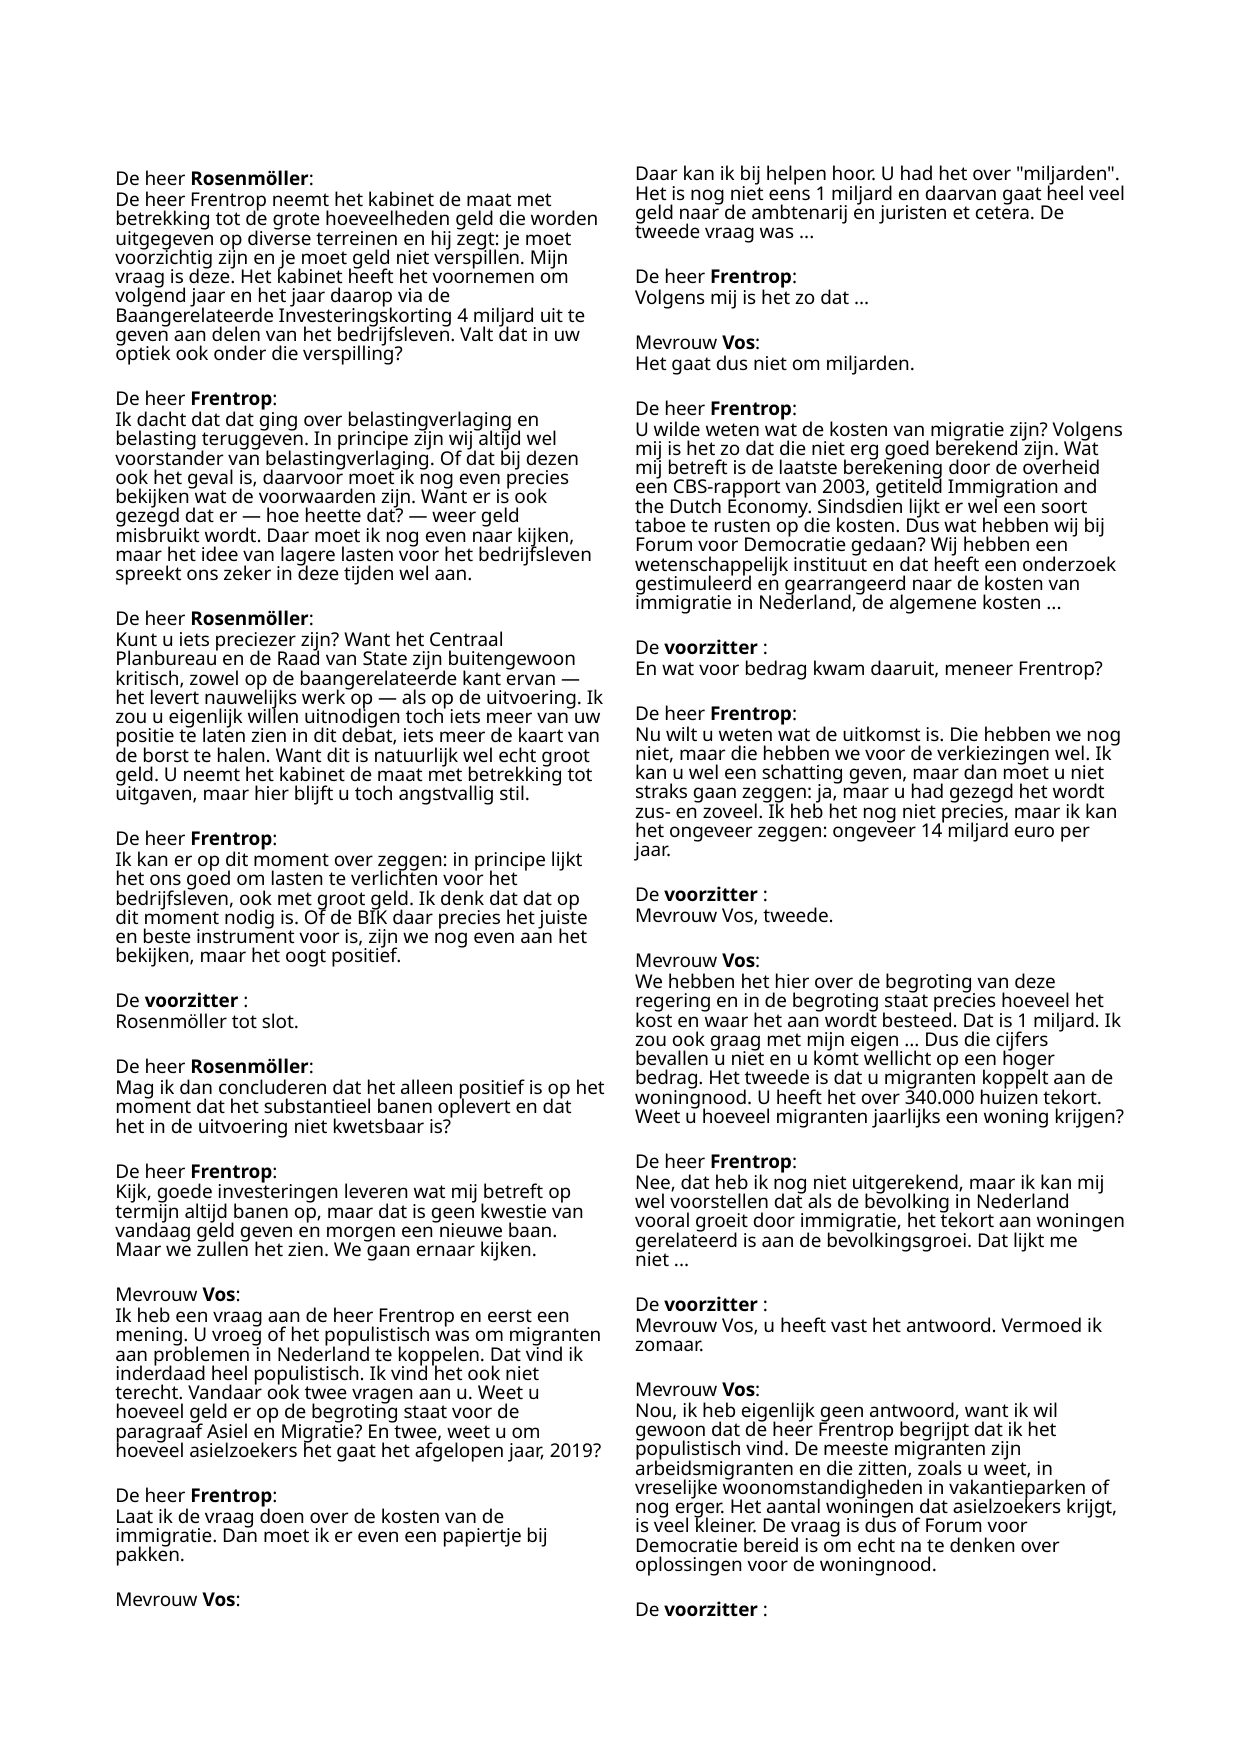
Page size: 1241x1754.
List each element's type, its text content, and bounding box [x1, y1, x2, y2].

text De voorzitter : [635, 1596, 1125, 1622]
text De heer Frentrop: [635, 700, 1125, 726]
text Ik heb een vraag aan de heer Frentrop en eerst een mening. U vroeg of het populistisch was om migranten aan problemen in Nederland te koppelen. Dat vind ik inderdaad heel populistisch. Ik vind het ook niet terecht. Vandaar ook twee vragen aan u. Weet u hoeveel geld er op de begroting staat voor de paragraaf Asiel en Migratie? En twee, weet u om hoeveel asielzoekers het gaat het afgelopen jaar, 2019? [115, 1307, 605, 1461]
text Mevrouw Vos, u heeft vast het antwoord. Vermoed ik zomaar. [635, 1317, 1125, 1355]
text Mevrouw Vos: [635, 329, 1125, 355]
text Ik dacht dat dat ging over belastingverlaging en belasting teruggeven. In principe zijn wij altijd wel voorstander van belastingverlaging. Of dat bij dezen ook het geval is, daarvoor moet ik nog even precies bekijken wat de voorwaarden zijn. Want er is ook gezegd dat er — hoe heette dat? — weer geld misbruikt wordt. Daar moet ik nog even naar kijken, maar het idee van lagere lasten voor het bedrijfsleven spreekt ons zeker in deze tijden wel aan. [115, 411, 605, 584]
text De heer Frentrop: [115, 1482, 605, 1508]
text De heer Rosenmöller: [115, 1053, 605, 1079]
text We hebben het hier over de begroting van deze regering en in de begroting staat precies hoeveel het kost en waar het aan wordt besteed. Dat is 1 miljard. Ik zou ook graag met mijn eigen ... Dus die cijfers bevallen u niet en u komt wellicht op een hoger bedrag. Het tweede is dat u migranten koppelt aan de woningnood. U heeft het over 340.000 huizen tekort. Weet u hoeveel migranten jaarlijks een woning krijgen? [635, 973, 1125, 1127]
text De voorzitter : [635, 1291, 1125, 1317]
text Daar kan ik bij helpen hoor. U had het over "miljarden". Het is nog niet eens 1 miljard en daarvan gaat heel veel geld naar de ambtenarij en juristen et cetera. De tweede vraag was ... [635, 165, 1125, 242]
text De voorzitter : [635, 634, 1125, 660]
text Het gaat dus niet om miljarden. [635, 355, 1125, 374]
text Volgens mij is het zo dat ... [635, 289, 1125, 308]
text Nee, dat heb ik nog niet uitgerekend, maar ik kan mij wel voorstellen dat als de bevolking in Nederland vooral groeit door immigratie, het tekort aan woningen gerelateerd is aan de bevolkingsgroei. Dat lijkt me niet ... [635, 1174, 1125, 1270]
text Ik kan er op dit moment over zeggen: in principe lijkt het ons goed om lasten te verlichten voor het bedrijfsleven, ook met groot geld. Ik denk dat dat op dit moment nodig is. Of de BIK daar precies het juiste en beste instrument voor is, zijn we nog even aan het bekijken, maar het oogt positief. [115, 851, 605, 967]
text De heer Frentrop: [115, 825, 605, 851]
text Nou, ik heb eigenlijk geen antwoord, want ik wil gewoon dat de heer Frentrop begrijpt dat ik het populistisch vind. De meeste migranten zijn arbeidsmigranten en die zitten, zoals u weet, in vreselijke woonomstandigheden in vakantieparken of nog erger. Het aantal woningen dat asielzoekers krijgt, is veel kleiner. De vraag is dus of Forum voor Democratie bereid is om echt na te denken over oplossingen voor de woningnood. [635, 1402, 1125, 1575]
text De heer Frentrop neemt het kabinet de maat met betrekking tot de grote hoeveelheden geld die worden uitgegeven op diverse terreinen en hij zegt: je moet voorzichtig zijn en je moet geld niet verspillen. Mijn vraag is deze. Het kabinet heeft het voornemen om volgend jaar en het jaar daarop via de Baangerelateerde Investeringskorting 4 miljard uit te geven aan delen van het bedrijfsleven. Valt dat in uw optiek ook onder die verspilling? [115, 191, 605, 364]
text Laat ik de vraag doen over de kosten van de immigratie. Dan moet ik er even een papiertje bij pakken. [115, 1508, 605, 1566]
text Mevrouw Vos: [115, 1587, 605, 1612]
text U wilde weten wat de kosten van migratie zijn? Volgens mij is het zo dat die niet erg goed berekend zijn. Wat mij betreft is de laatste berekening door de overheid een CBS-rapport van 2003, getiteld Immigration and the Dutch Economy. Sindsdien lijkt er wel een soort taboe te rusten op die kosten. Dus wat hebben wij bij Forum voor Democratie gedaan? Wij hebben een wetenschappelijk instituut en dat heeft een onderzoek gestimuleerd en gearrangeerd naar de kosten van immigratie in Nederland, de algemene kosten ... [635, 421, 1125, 613]
text Mag ik dan concluderen dat het alleen positief is op het moment dat het substantieel banen oplevert en dat het in de uitvoering niet kwetsbaar is? [115, 1079, 605, 1137]
text Kijk, goede investeringen leveren wat mij betreft op termijn altijd banen op, maar dat is geen kwestie van vandaag geld geven en morgen een nieuwe baan. Maar we zullen het zien. We gaan ernaar kijken. [115, 1183, 605, 1261]
text Nu wilt u weten wat de uitkomst is. Die hebben we nog niet, maar die hebben we voor de verkiezingen wel. Ik kan u wel een schatting geven, maar dan moet u niet straks gaan zeggen: ja, maar u had gezegd het wordt zus- en zoveel. Ik heb het nog niet precies, maar ik kan het ongeveer zeggen: ongeveer 14 miljard euro per jaar. [635, 726, 1125, 861]
text Mevrouw Vos: [635, 1376, 1125, 1402]
text De voorzitter : [635, 881, 1125, 907]
text De heer Frentrop: [635, 263, 1125, 289]
text De voorzitter : [115, 988, 605, 1013]
text De heer Rosenmöller: [115, 605, 605, 631]
text De heer Frentrop: [115, 385, 605, 411]
text Mevrouw Vos, tweede. [635, 907, 1125, 926]
text Rosenmöller tot slot. [115, 1013, 605, 1033]
text Mevrouw Vos: [635, 947, 1125, 973]
text De heer Frentrop: [115, 1158, 605, 1183]
text De heer Rosenmöller: [115, 165, 605, 191]
text Mevrouw Vos: [115, 1281, 605, 1307]
text De heer Frentrop: [635, 395, 1125, 421]
text Kunt u iets preciezer zijn? Want het Centraal Planbureau en de Raad van State zijn buitengewoon kritisch, zowel op de baangerelateerde kant ervan — het levert nauwelijks werk op — als op de uitvoering. Ik zou u eigenlijk willen uitnodigen toch iets meer van uw positie te laten zien in dit debat, iets meer de kaart van de borst te halen. Want dit is natuurlijk wel echt groot geld. U neemt het kabinet de maat met betrekking tot uitgaven, maar hier blijft u toch angstvallig stil. [115, 631, 605, 804]
text De heer Frentrop: [635, 1148, 1125, 1174]
text En wat voor bedrag kwam daaruit, meneer Frentrop? [635, 660, 1125, 679]
